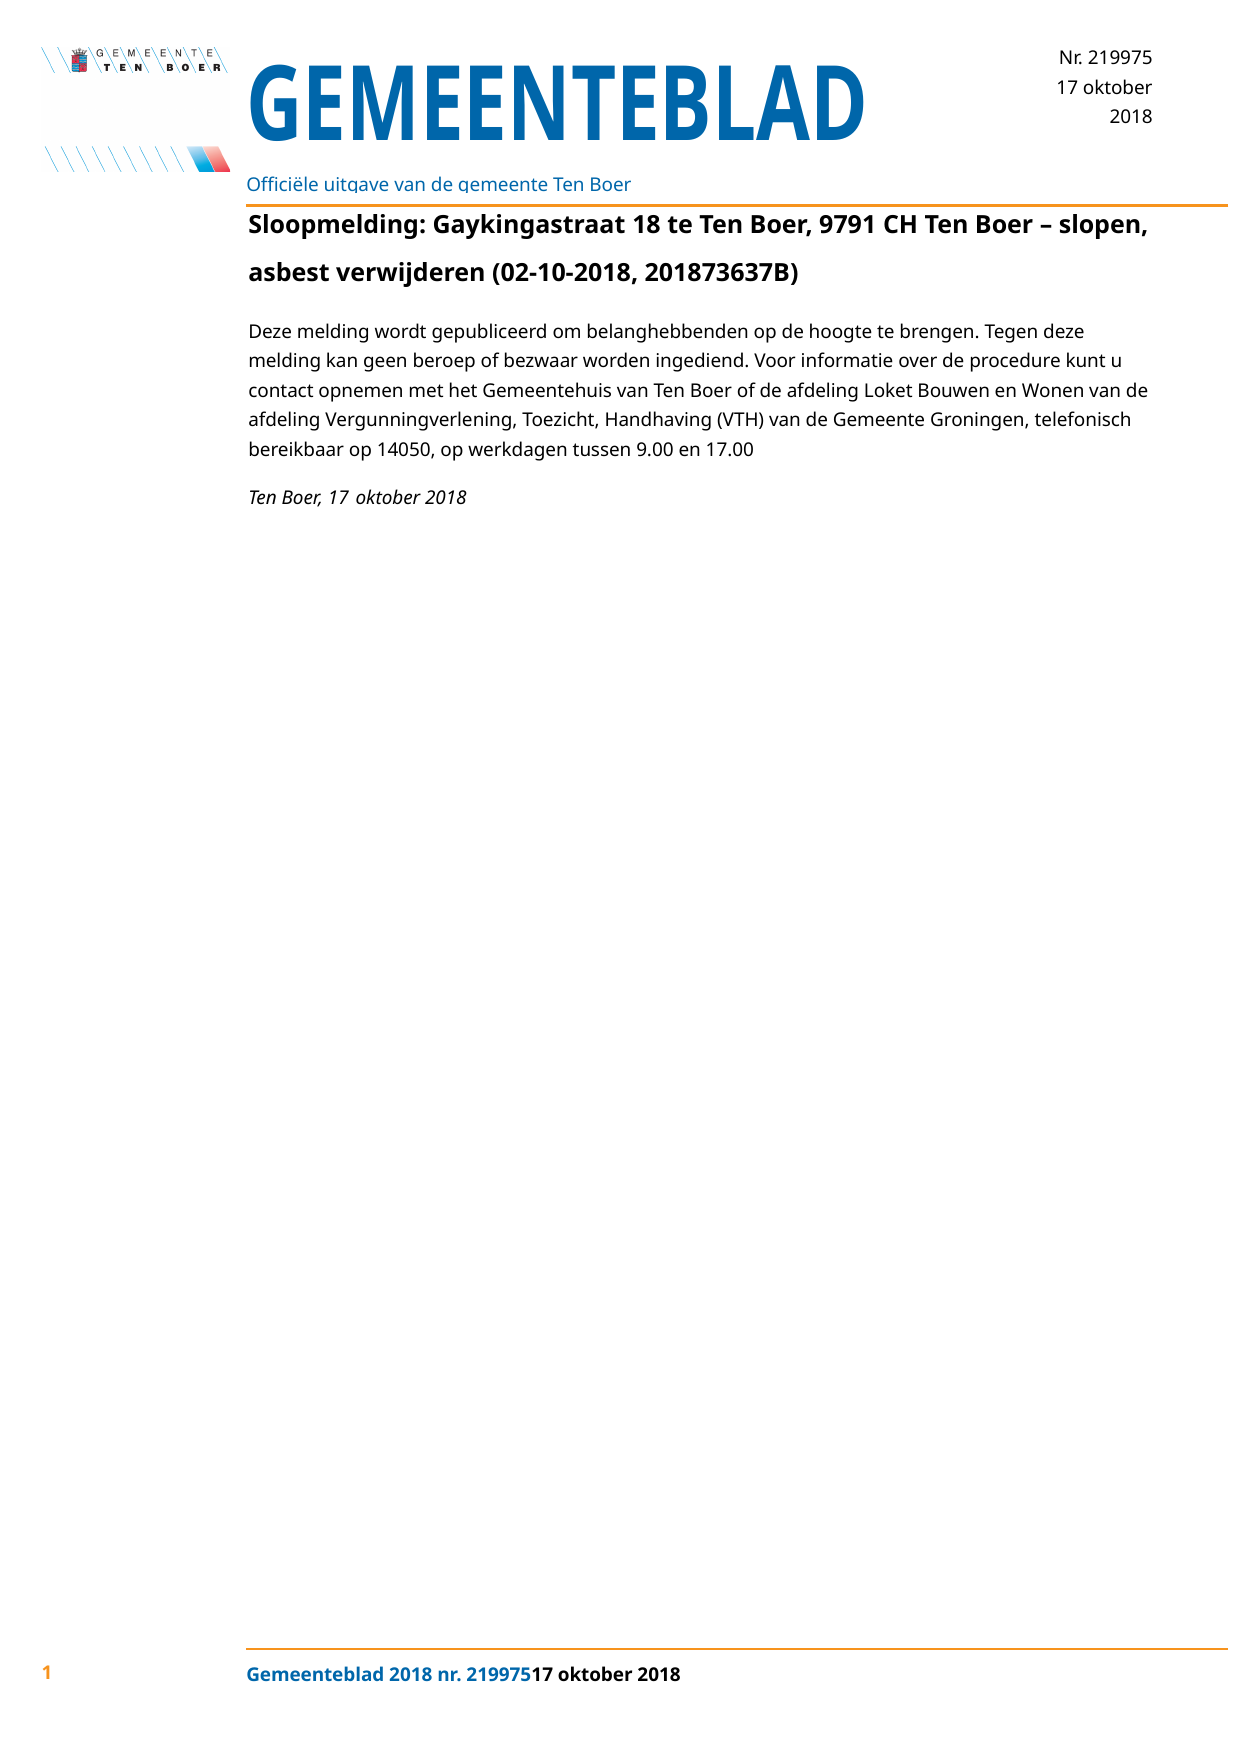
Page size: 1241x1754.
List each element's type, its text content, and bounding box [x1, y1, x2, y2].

text Deze melding wordt gepubliceerd om belanghebbenden op de hoogte te brengen. Tegen deze melding kan geen beroep of bezwaar worden ingediend. Voor informatie over de procedure kunt u contact opnemen met het Gemeentehuis van Ten Boer of de afdeling Loket Bouwen en Wonen van de afdeling Vergunningverlening, Toezicht, Handhaving (VTH) van de Gemeente Groningen, telefonisch bereikbaar op 14050, op werkdagen tussen 9.00 en 17.00 [248, 318, 1152, 462]
picture [41, 47, 231, 172]
text Ten Boer, 17 oktober 2018 [248, 484, 1152, 510]
text Sloopmelding: Gaykingastraat 18 te Ten Boer, 9791 CH Ten Boer – slopen, asbest verwijderen (02-10-2018, 201873637B) [248, 207, 1152, 288]
